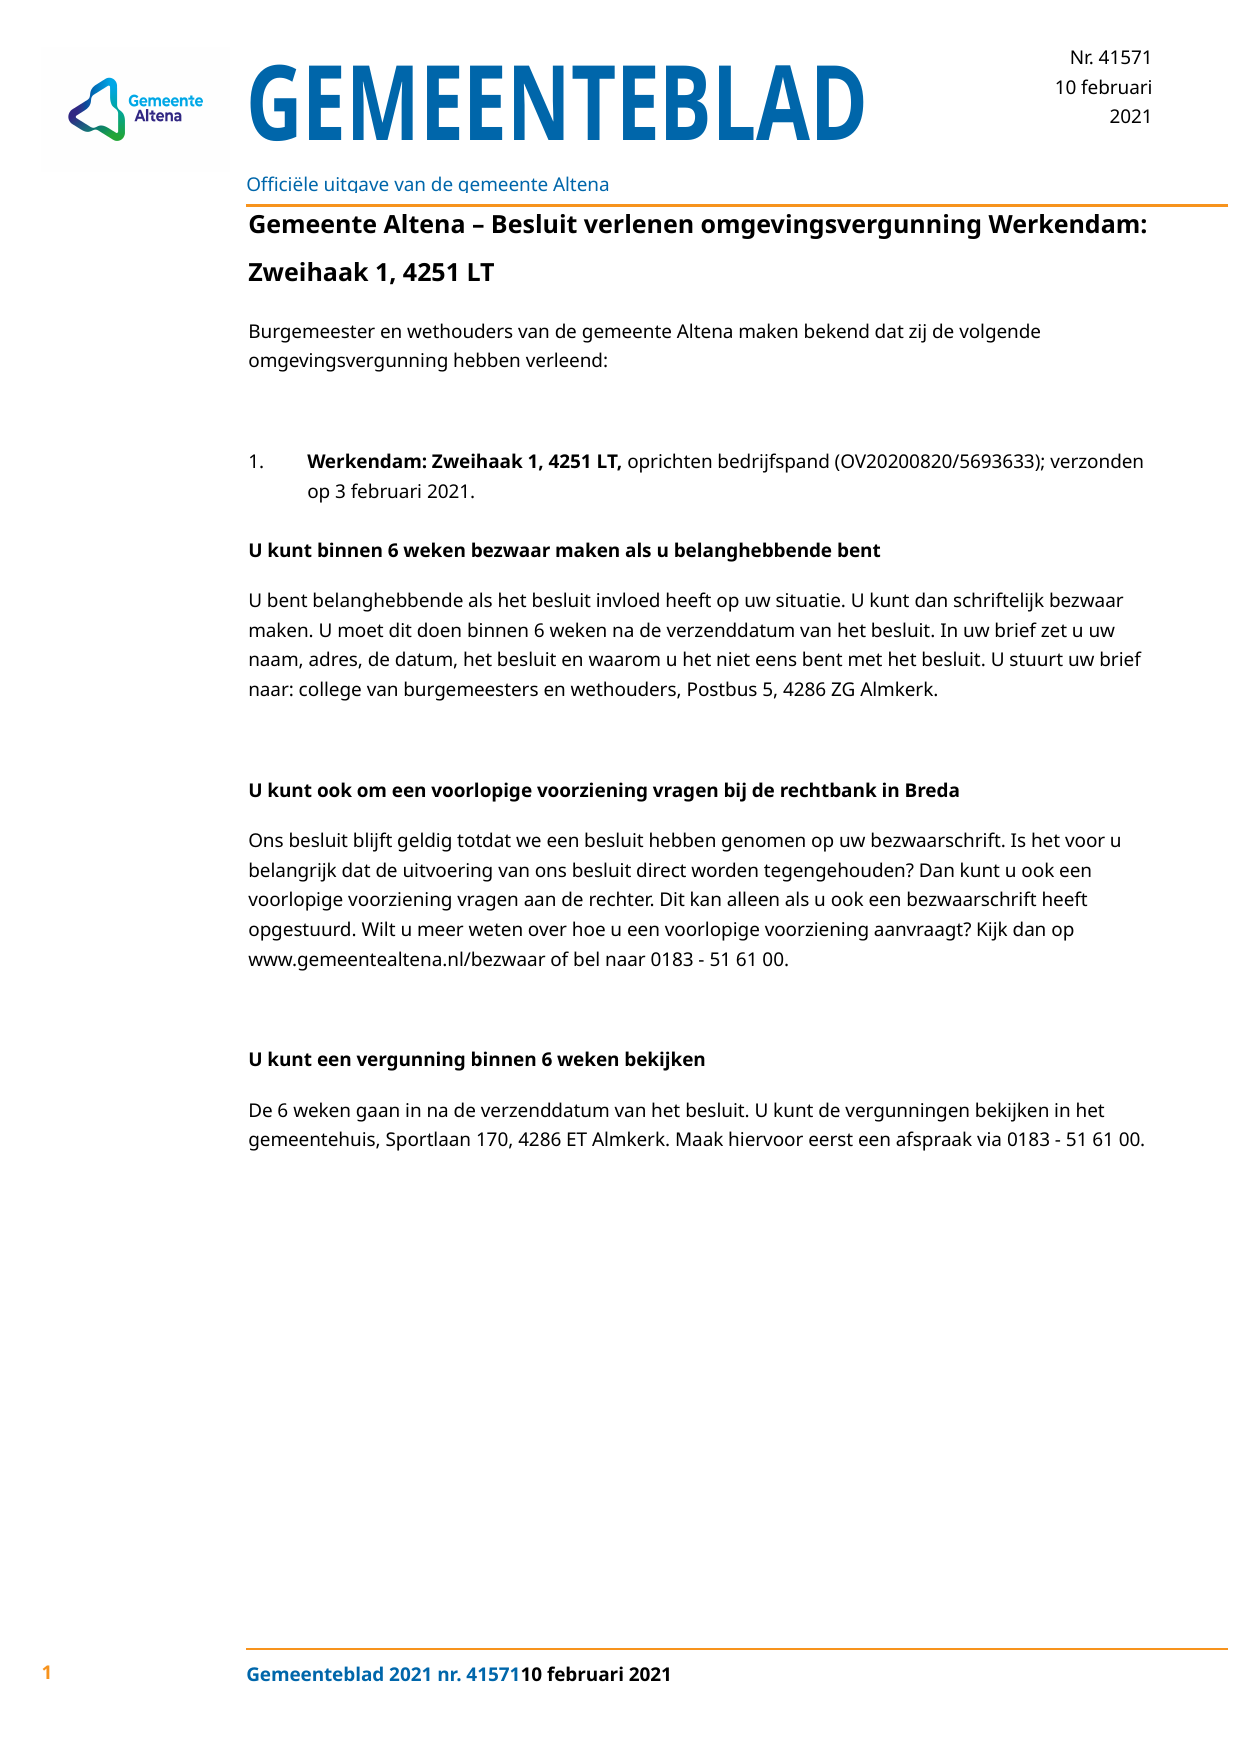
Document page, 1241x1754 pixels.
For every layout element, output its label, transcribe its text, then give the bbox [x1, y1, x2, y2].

list Werkendam: Zweihaak 1, 4251 LT, oprichten bedrijfspand (OV20200820/5693633); verzonden op 3 februari 2021. [248, 448, 1152, 504]
text U kunt ook om een voorlopige voorziening vragen bij de rechtbank in Breda [248, 777, 1152, 803]
text Ons besluit blijft geldig totdat we een besluit hebben genomen op uw bezwaarschrift. Is het voor u belangrijk dat de uitvoering van ons besluit direct worden tegengehouden? Dan kunt u ook een voorlopige voorziening vragen aan de rechter. Dit kan alleen als u ook een bezwaarschrift heeft opgestuurd. Wilt u meer weten over hoe u een voorlopige voorziening aanvraagt? Kijk dan op www.gemeentealtena.nl/bezwaar of bel naar 0183 - 51 61 00. [248, 827, 1152, 972]
picture [41, 47, 231, 172]
text Burgemeester en wethouders van de gemeente Altena maken bekend dat zij de volgende omgevingsvergunning hebben verleend: [248, 318, 1152, 373]
text Gemeente Altena – Besluit verlenen omgevingsvergunning Werkendam: Zweihaak 1, 4251 LT [248, 207, 1152, 288]
text U bent belanghebbende als het besluit invloed heeft op uw situatie. U kunt dan schriftelijk bezwaar maken. U moet dit doen binnen 6 weken na de verzenddatum van het besluit. In uw brief zet u uw naam, adres, de datum, het besluit en waarom u het niet eens bent met het besluit. U stuurt uw brief naar: college van burgemeesters en wethouders, Postbus 5, 4286 ZG Almkerk. [248, 587, 1152, 702]
text U kunt binnen 6 weken bezwaar maken als u belanghebbende bent [248, 537, 1152, 563]
text De 6 weken gaan in na de verzenddatum van het besluit. U kunt de vergunningen bekijken in het gemeentehuis, Sportlaan 170, 4286 ET Almkerk. Maak hiervoor eerst een afspraak via 0183 - 51 61 00. [248, 1097, 1152, 1152]
text U kunt een vergunning binnen 6 weken bekijken [248, 1047, 1152, 1072]
